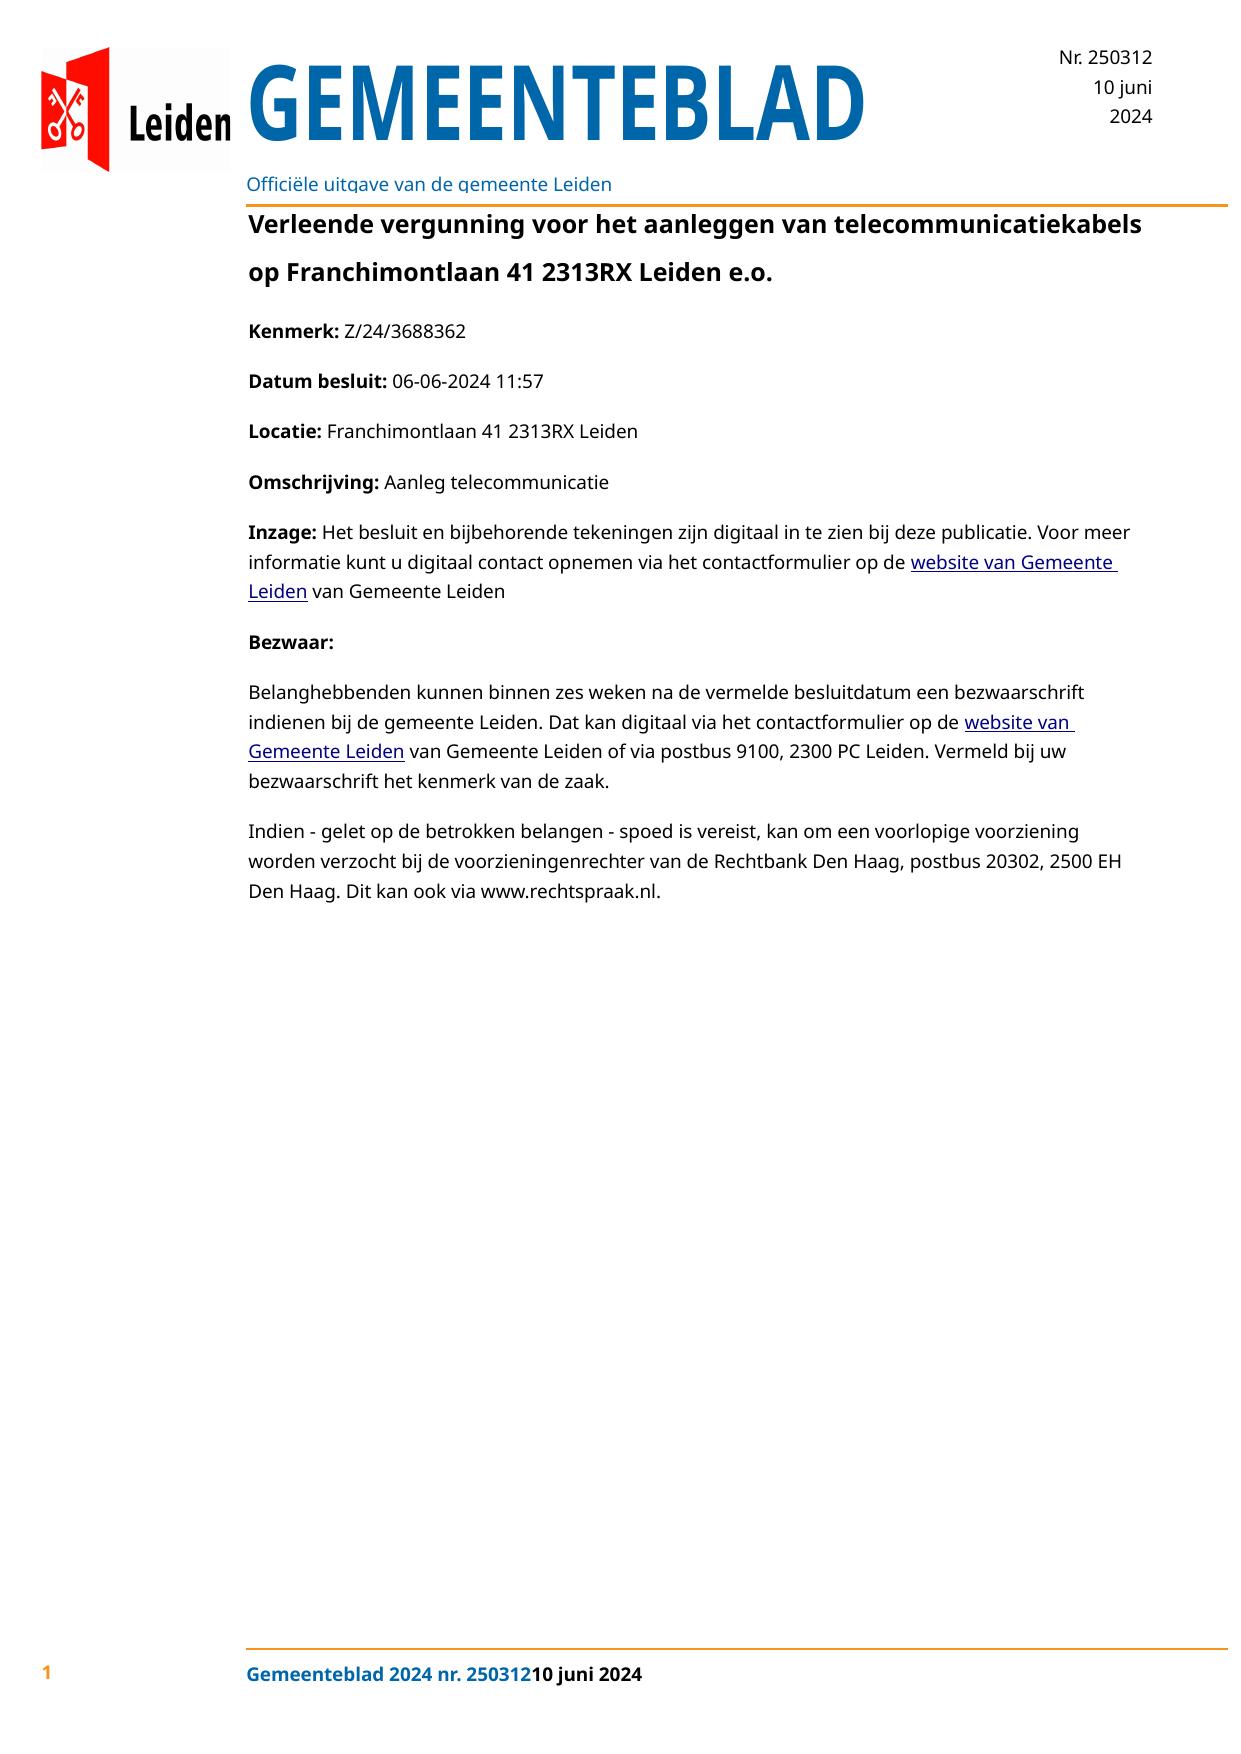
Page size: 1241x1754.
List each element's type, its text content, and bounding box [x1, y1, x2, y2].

text Belanghebbenden kunnen binnen zes weken na de vermelde besluitdatum een bezwaarschrift indienen bij de gemeente Leiden. Dat kan digitaal via het contactformulier op de website van Gemeente Leiden van Gemeente Leiden of via postbus 9100, 2300 PC Leiden. Vermeld bij uw bezwaarschrift het kenmerk van de zaak. [248, 679, 1152, 794]
text Indien - gelet op de betrokken belangen - spoed is vereist, kan om een voorlopige voorziening worden verzocht bij de voorzieningenrechter van de Rechtbank Den Haag, postbus 20302, 2500 EH Den Haag. Dit kan ook via www.rechtspraak.nl. [248, 819, 1152, 904]
text Bezwaar: [248, 629, 1152, 655]
text Locatie: Franchimontlaan 41 2313RX Leiden [248, 419, 1152, 444]
picture [41, 47, 231, 172]
text Inzage: Het besluit en bijbehorende tekeningen zijn digitaal in te zien bij deze publicatie. Voor meer informatie kunt u digitaal contact opnemen via het contactformulier op de website van Gemeente Leiden van Gemeente Leiden [248, 519, 1152, 604]
text Omschrijving: Aanleg telecommunicatie [248, 469, 1152, 495]
text Verleende vergunning voor het aanleggen van telecommunicatiekabels op Franchimontlaan 41 2313RX Leiden e.o. [248, 207, 1152, 288]
text Datum besluit: 06-06-2024 11:57 [248, 368, 1152, 394]
text Kenmerk: Z/24/3688362 [248, 318, 1152, 344]
